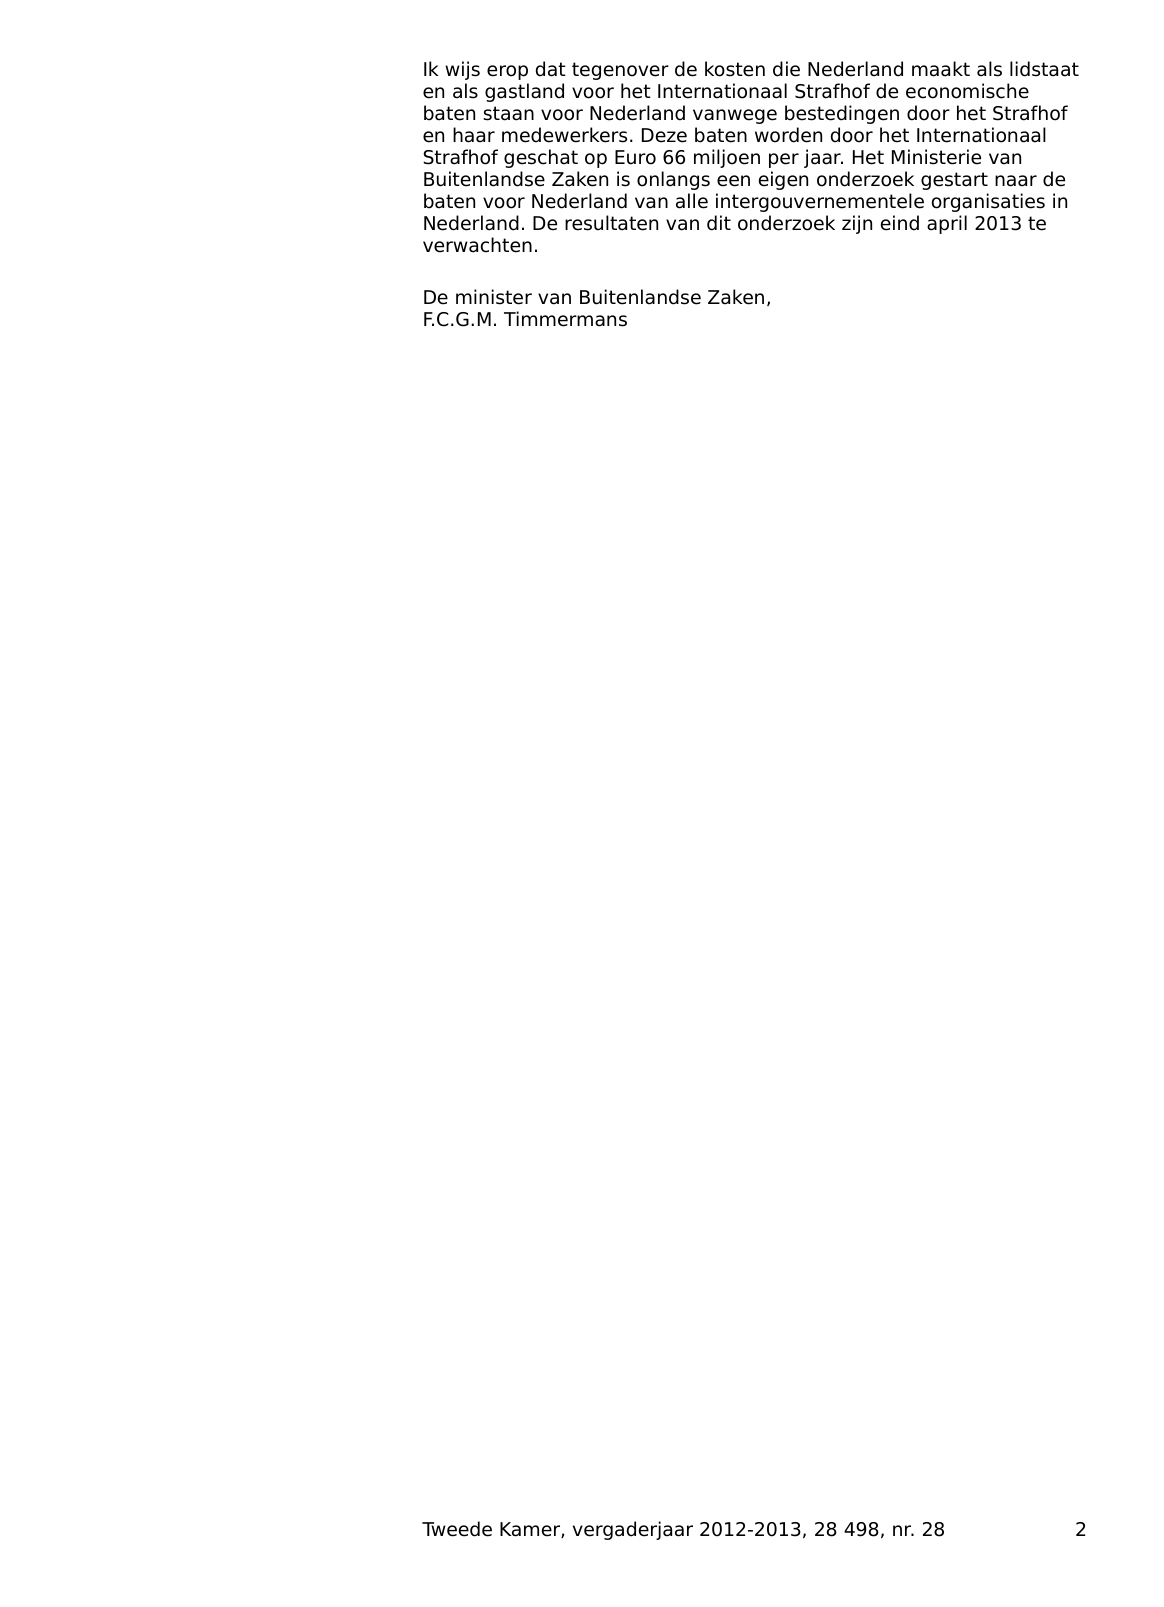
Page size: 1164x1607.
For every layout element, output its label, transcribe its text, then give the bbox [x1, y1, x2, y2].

text Ik wijs erop dat tegenover de kosten die Nederland maakt als lidstaat en als gastland voor het Internationaal Strafhof de economische baten staan voor Nederland vanwege bestedingen door het Strafhof en haar medewerkers. Deze baten worden door het Internationaal Strafhof geschat op Euro 66 miljoen per jaar. Het Ministerie van Buitenlandse Zaken is onlangs een eigen onderzoek gestart naar de baten voor Nederland van alle intergouvernementele organisaties in Nederland. De resultaten van dit onderzoek zijn eind april 2013 te verwachten. [422, 59, 1087, 257]
text De minister van Buitenlandse Zaken, F.C.G.M. Timmermans [422, 287, 1087, 331]
